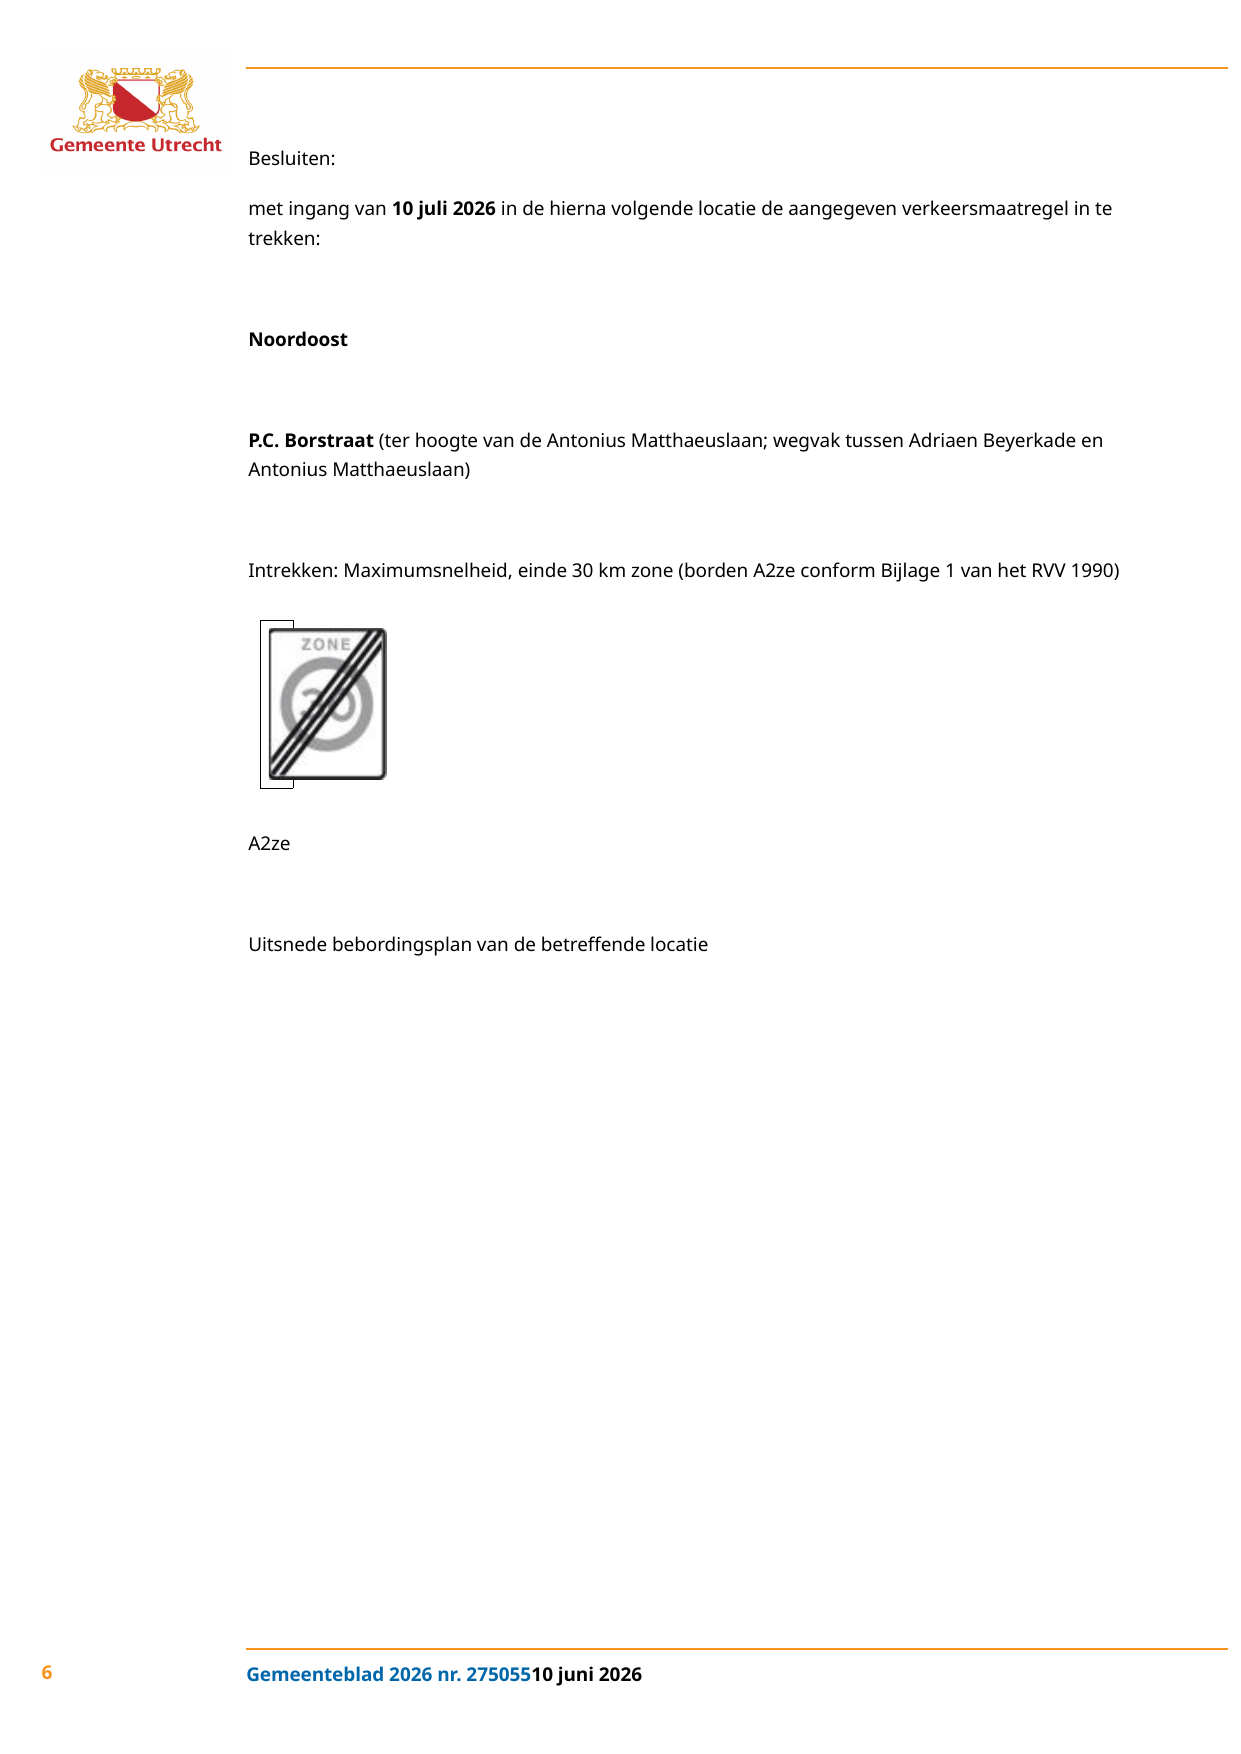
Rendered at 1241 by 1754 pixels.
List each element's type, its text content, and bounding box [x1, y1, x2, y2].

text Besluiten: [248, 145, 1152, 171]
text Noordoost [248, 326, 1152, 352]
text P.C. Borstraat (ter hoogte van de Antonius Matthaeuslaan; wegvak tussen Adriaen Beyerkade en Antonius Matthaeuslaan) [248, 427, 1152, 482]
picture [268, 628, 387, 780]
text met ingang van 10 juli 2026 in de hierna volgende locatie de aangegeven verkeersmaatregel in te trekken: [248, 196, 1152, 251]
text A2ze [248, 830, 1152, 856]
text Intrekken: Maximumsnelheid, einde 30 km zone (borden A2ze conform Bijlage 1 van het RVV 1990) [248, 557, 1152, 583]
picture [41, 47, 231, 172]
text Uitsnede bebordingsplan van de betreffende locatie [248, 931, 1152, 957]
